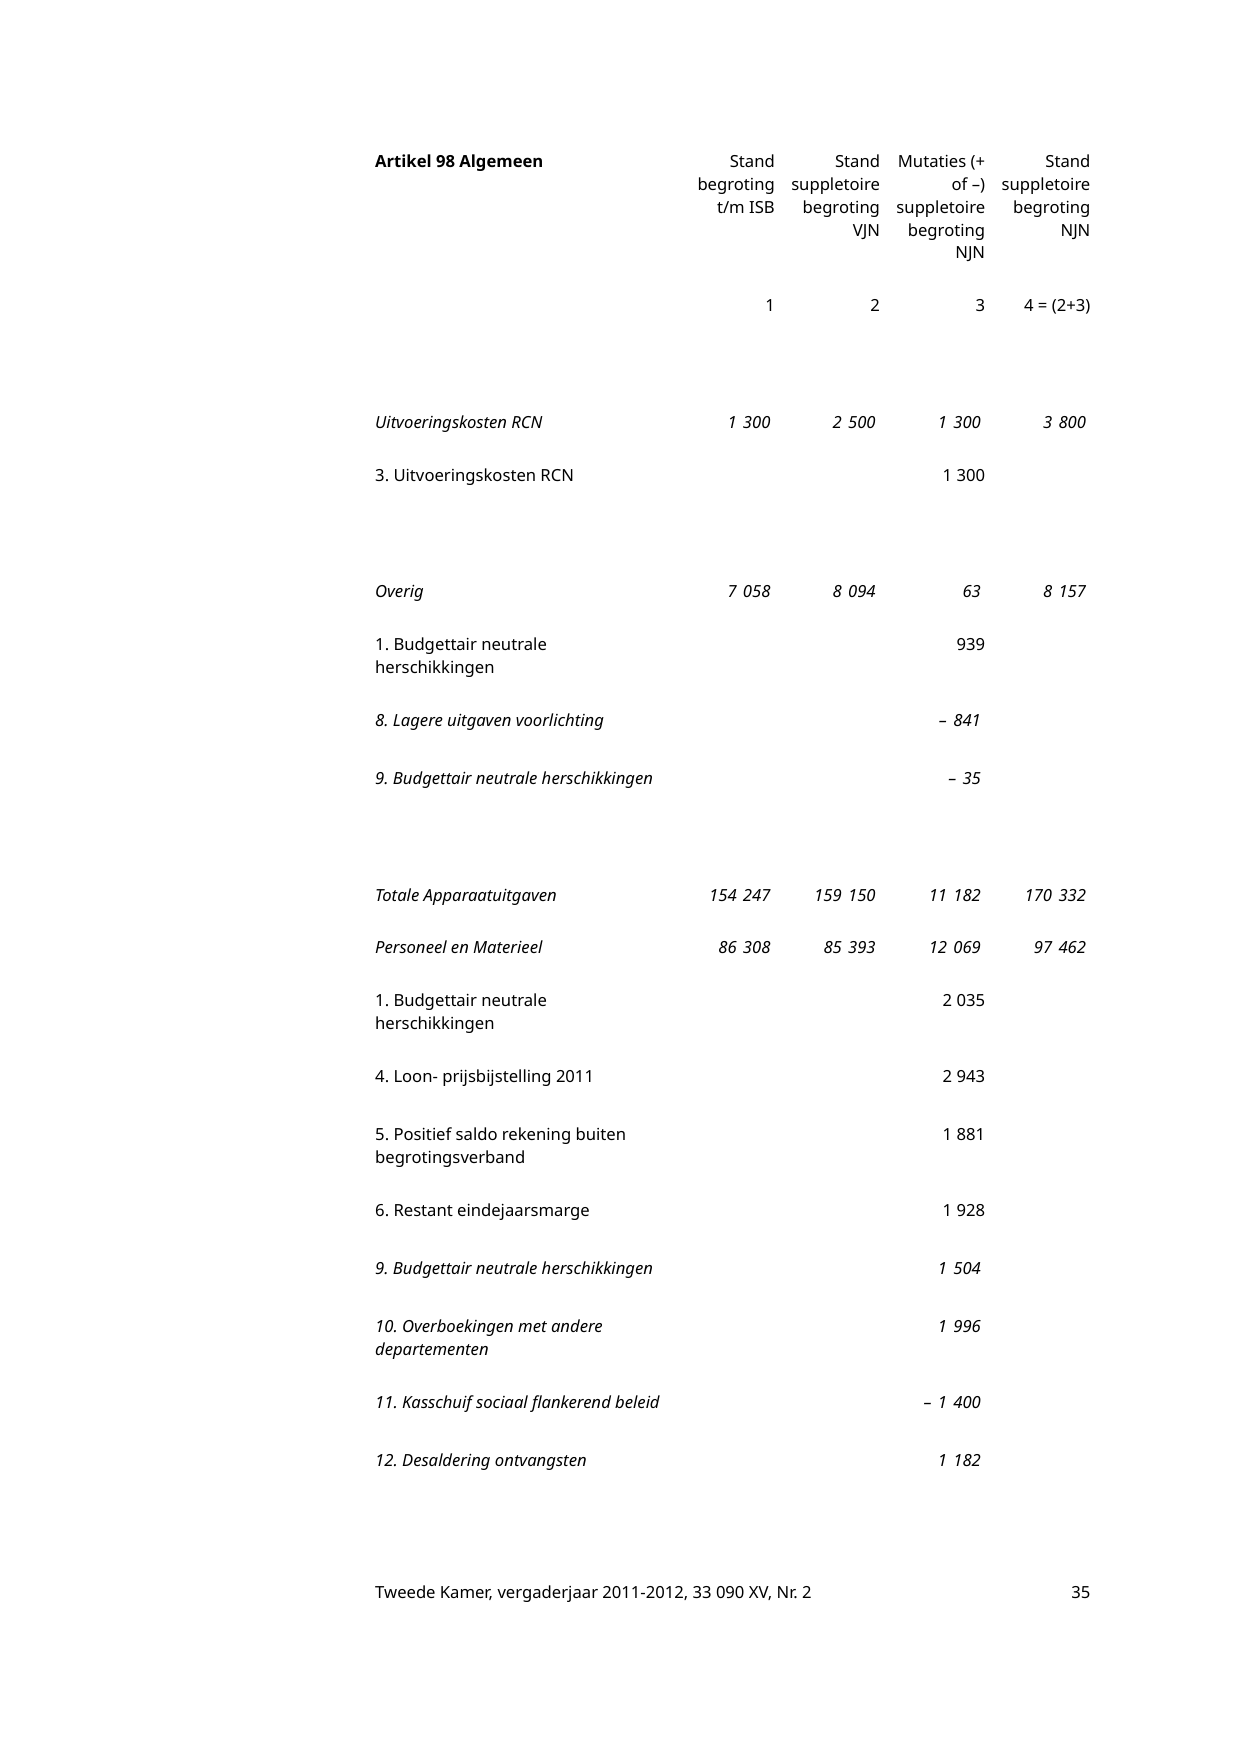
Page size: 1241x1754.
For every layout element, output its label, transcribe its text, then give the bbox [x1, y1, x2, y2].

table_cell 3. Uitvoeringskosten RCN [375, 463, 669, 522]
table_cell 12 069 [880, 936, 985, 989]
table_cell Uitvoeringskosten RCN [375, 410, 669, 463]
table_cell 7 058 [669, 580, 774, 633]
table_cell [985, 1064, 1090, 1123]
table_cell 8 094 [775, 580, 880, 633]
table_cell 2 943 [880, 1064, 985, 1123]
table_header Stand begroting t/m ISB [669, 150, 774, 293]
table_cell [775, 522, 880, 580]
table_cell 1 300 [880, 410, 985, 463]
table_cell – 841 [880, 708, 985, 767]
table_header Mutaties (+ of –) suppletoire begroting NJN [880, 150, 985, 293]
table_cell [775, 1449, 880, 1507]
table_cell 2 500 [775, 410, 880, 463]
table_cell [985, 708, 1090, 767]
table_cell 159 150 [775, 884, 880, 936]
table_cell 1 300 [669, 410, 774, 463]
table_cell [669, 708, 774, 767]
table_cell 10. Overboekingen met andere departementen [375, 1315, 669, 1390]
table_cell [985, 1390, 1090, 1449]
table_cell [669, 522, 774, 580]
table_cell 3 [880, 294, 985, 352]
table_cell [375, 294, 669, 352]
table_header Stand suppletoire begroting VJN [775, 150, 880, 293]
table_cell 1. Budgettair neutrale herschikkingen [375, 989, 669, 1064]
table_cell 1 182 [880, 1449, 985, 1507]
table_cell Totale Apparaatuitgaven [375, 884, 669, 936]
table_cell 5. Positief saldo rekening buiten begrotingsverband [375, 1123, 774, 1198]
table_cell – 35 [880, 767, 985, 825]
table_cell [669, 463, 774, 522]
table_cell 9. Budgettair neutrale herschikkingen [375, 767, 669, 825]
table_cell 6. Restant eindejaarsmarge [375, 1198, 669, 1257]
table_cell 86 308 [669, 936, 774, 989]
table_cell [985, 463, 1090, 522]
table_cell 4. Loon- prijsbijstelling 2011 [375, 1064, 669, 1123]
table_cell [775, 708, 880, 767]
table_cell – 1 400 [880, 1390, 985, 1449]
table_cell [375, 352, 669, 410]
table_cell 97 462 [985, 936, 1090, 989]
table_cell [985, 825, 1090, 883]
table_cell [985, 633, 1090, 708]
table_cell [669, 1390, 774, 1449]
table_cell [775, 633, 880, 708]
table_cell [669, 1315, 774, 1390]
table_header Artikel 98 Algemeen [375, 150, 669, 293]
table_cell 11 182 [880, 884, 985, 936]
table_cell [669, 1257, 774, 1315]
table_cell [669, 1449, 774, 1507]
table_cell [775, 1257, 880, 1315]
table_cell [775, 1315, 880, 1390]
table_cell [669, 825, 774, 883]
table_cell [775, 825, 880, 883]
table_cell 8 157 [985, 580, 1090, 633]
table_cell 63 [880, 580, 985, 633]
table_cell 1 996 [880, 1315, 985, 1390]
table_cell [775, 1123, 880, 1198]
table_cell 1 881 [880, 1123, 985, 1198]
table_cell [775, 989, 880, 1064]
table_cell 1 504 [880, 1257, 985, 1315]
table_header Stand suppletoire begroting NJN [985, 150, 1090, 293]
table_cell [985, 352, 1090, 410]
table_cell [669, 1198, 774, 1257]
table_cell [775, 352, 880, 410]
table_cell [669, 767, 774, 825]
table_cell 1 300 [880, 463, 985, 522]
table_cell [880, 825, 985, 883]
table_cell [375, 522, 669, 580]
table_cell 12. Desaldering ontvangsten [375, 1449, 669, 1507]
table_cell [775, 1198, 880, 1257]
table_cell 154 247 [669, 884, 774, 936]
table_cell 85 393 [775, 936, 880, 989]
table_cell 939 [880, 633, 985, 708]
table_cell [669, 352, 774, 410]
table_cell Overig [375, 580, 669, 633]
table_cell [985, 767, 1090, 825]
table_cell 2 035 [880, 989, 985, 1064]
table_cell 8. Lagere uitgaven voorlichting [375, 708, 669, 767]
table_cell [775, 1390, 880, 1449]
table_cell [985, 989, 1090, 1064]
table_cell 170 332 [985, 884, 1090, 936]
table_cell 3 800 [985, 410, 1090, 463]
table_cell 1 928 [880, 1198, 985, 1257]
table_cell [985, 1315, 1090, 1390]
table_cell [669, 633, 774, 708]
table_cell Personeel en Materieel [375, 936, 669, 989]
table_cell 1. Budgettair neutrale herschikkingen [375, 633, 669, 708]
table_cell [775, 767, 880, 825]
table_cell [880, 352, 985, 410]
table_cell [775, 463, 880, 522]
table_cell [985, 1257, 1090, 1315]
table_cell [880, 522, 985, 580]
table_cell [669, 989, 774, 1064]
table_cell [985, 1449, 1090, 1507]
table_cell 1 [669, 294, 774, 352]
table_cell [985, 522, 1090, 580]
table_cell 9. Budgettair neutrale herschikkingen [375, 1257, 669, 1315]
table_cell [985, 1198, 1090, 1257]
table_cell [775, 1064, 880, 1123]
table_cell 11. Kasschuif sociaal flankerend beleid [375, 1390, 669, 1449]
table_cell [669, 1064, 774, 1123]
table_cell [375, 825, 669, 883]
table_cell 4 = (2+3) [985, 294, 1090, 352]
table_cell 2 [775, 294, 880, 352]
table_cell [985, 1123, 1090, 1198]
